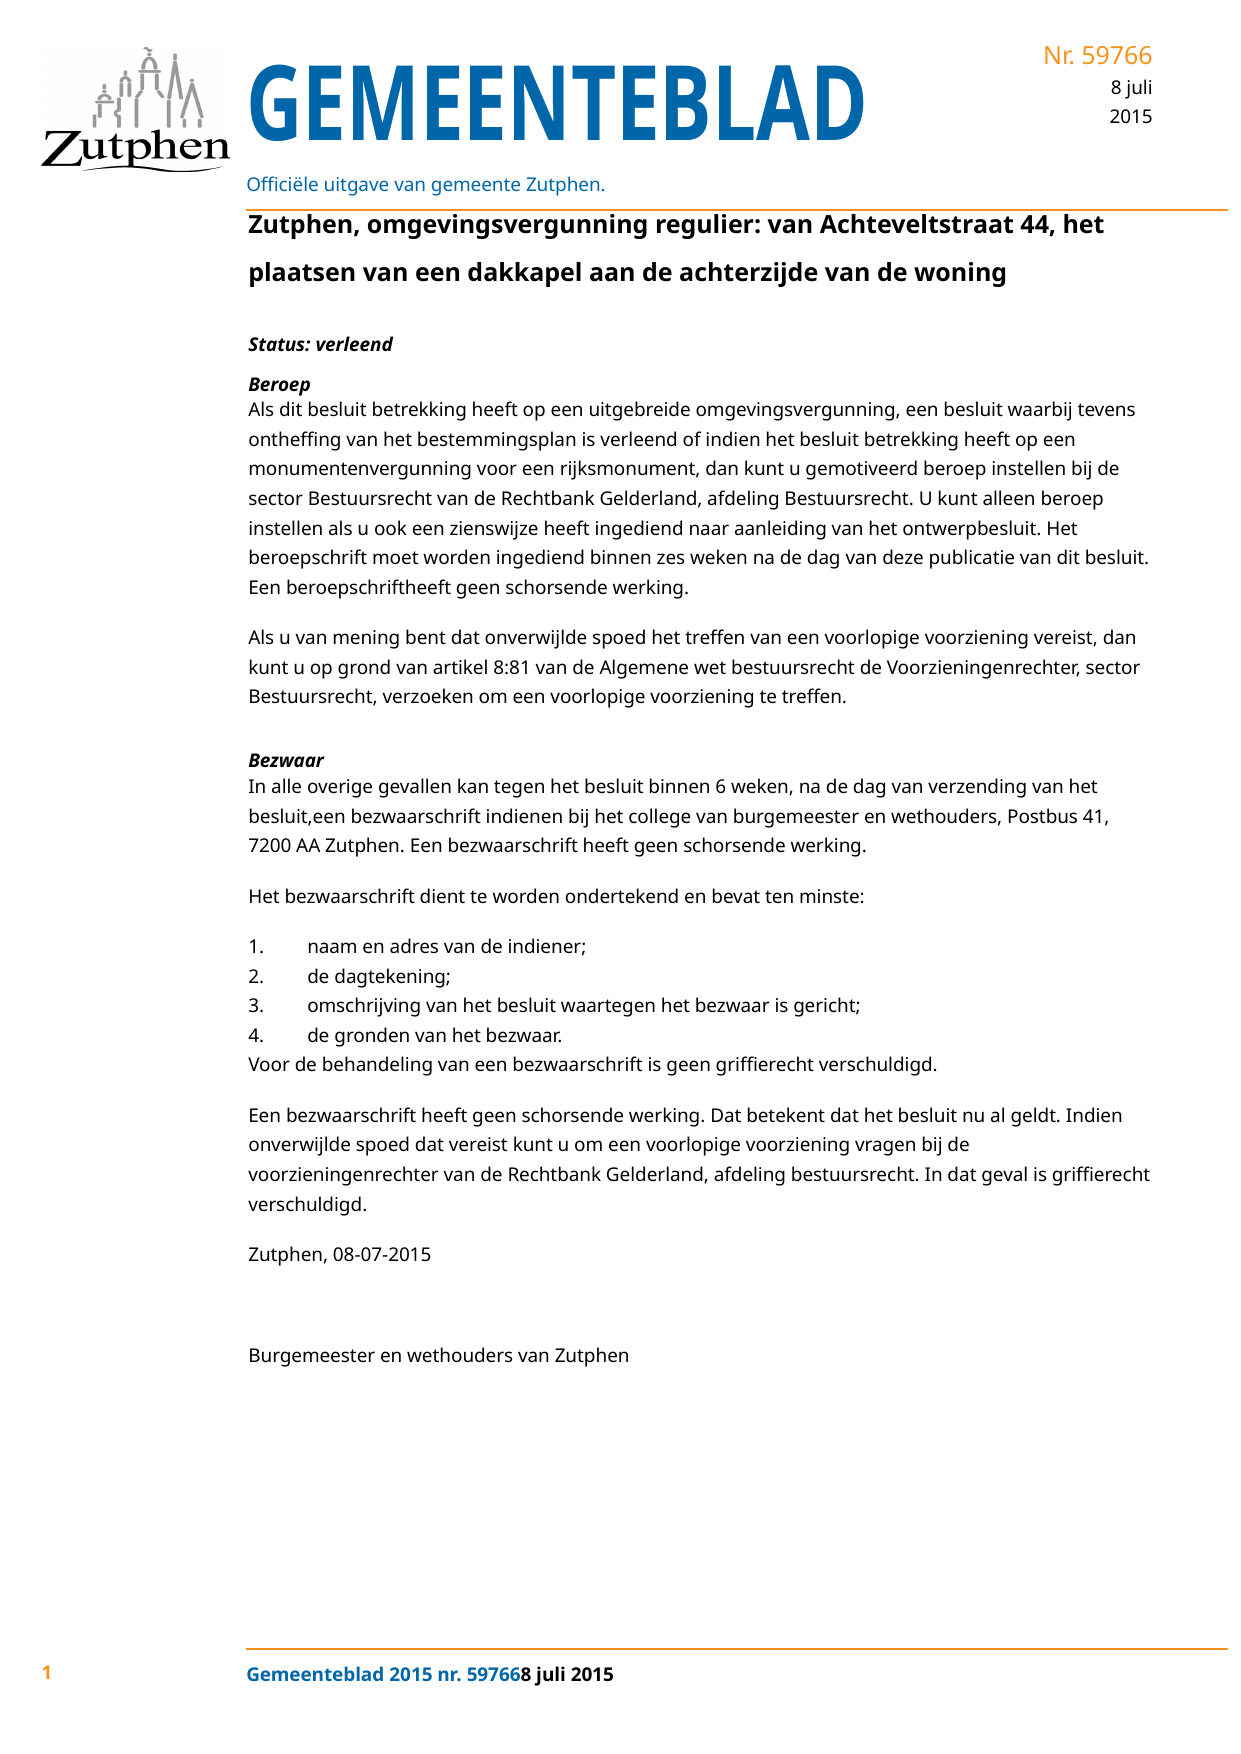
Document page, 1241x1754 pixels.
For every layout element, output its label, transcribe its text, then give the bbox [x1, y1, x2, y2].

picture [41, 47, 231, 172]
text Status: verleend [248, 331, 1152, 357]
text Burgemeester en wethouders van Zutphen [248, 1342, 1152, 1368]
text Een bezwaarschrift heeft geen schorsende werking. Dat betekent dat het besluit nu al geldt. Indien onverwijlde spoed dat vereist kunt u om een voorlopige voorziening vragen bij de voorzieningenrechter van de Rechtbank Gelderland, afdeling bestuursrecht. In dat geval is griffierecht verschuldigd. [248, 1102, 1152, 1216]
text Zutphen, omgevingsvergunning regulier: van Achteveltstraat 44, het plaatsen van een dakkapel aan de achterzijde van de woning [248, 211, 1152, 288]
list naam en adres van de indiener; [248, 933, 1152, 959]
list omschrijving van het besluit waartegen het bezwaar is gericht; [248, 992, 1152, 1018]
text Voor de behandeling van een bezwaarschrift is geen griffierecht verschuldigd. [248, 1052, 1152, 1077]
list de dagtekening; [248, 963, 1152, 988]
list de gronden van het bezwaar. [248, 1022, 1152, 1048]
text Bezwaar [248, 747, 1152, 773]
text Als dit besluit betrekking heeft op een uitgebreide omgevingsvergunning, een besluit waarbij tevens ontheffing van het bestemmingsplan is verleend of indien het besluit betrekking heeft op een monumentenvergunning voor een rijksmonument, dan kunt u gemotiveerd beroep instellen bij de sector Bestuursrecht van de Rechtbank Gelderland, afdeling Bestuursrecht. U kunt alleen beroep instellen als u ook een zienswijze heeft ingediend naar aanleiding van het ontwerpbesluit. Het beroepschrift moet worden ingediend binnen zes weken na de dag van deze publicatie van dit besluit. Een beroepschriftheeft geen schorsende werking. [248, 396, 1152, 600]
text Het bezwaarschrift dient te worden ondertekend en bevat ten minste: [248, 883, 1152, 908]
text Als u van mening bent dat onverwijlde spoed het treffen van een voorlopige voorziening vereist, dan kunt u op grond van artikel 8:81 van de Algemene wet bestuursrecht de Voorzieningenrechter, sector Bestuursrecht, verzoeken om een voorlopige voorziening te treffen. [248, 624, 1152, 709]
text In alle overige gevallen kan tegen het besluit binnen 6 weken, na de dag van verzending van het besluit,een bezwaarschrift indienen bij het college van burgemeester en wethouders, Postbus 41, 7200 AA Zutphen. Een bezwaarschrift heeft geen schorsende werking. [248, 773, 1152, 858]
text Beroep [248, 371, 1152, 396]
text Zutphen, 08-07-2015 [248, 1241, 1152, 1267]
